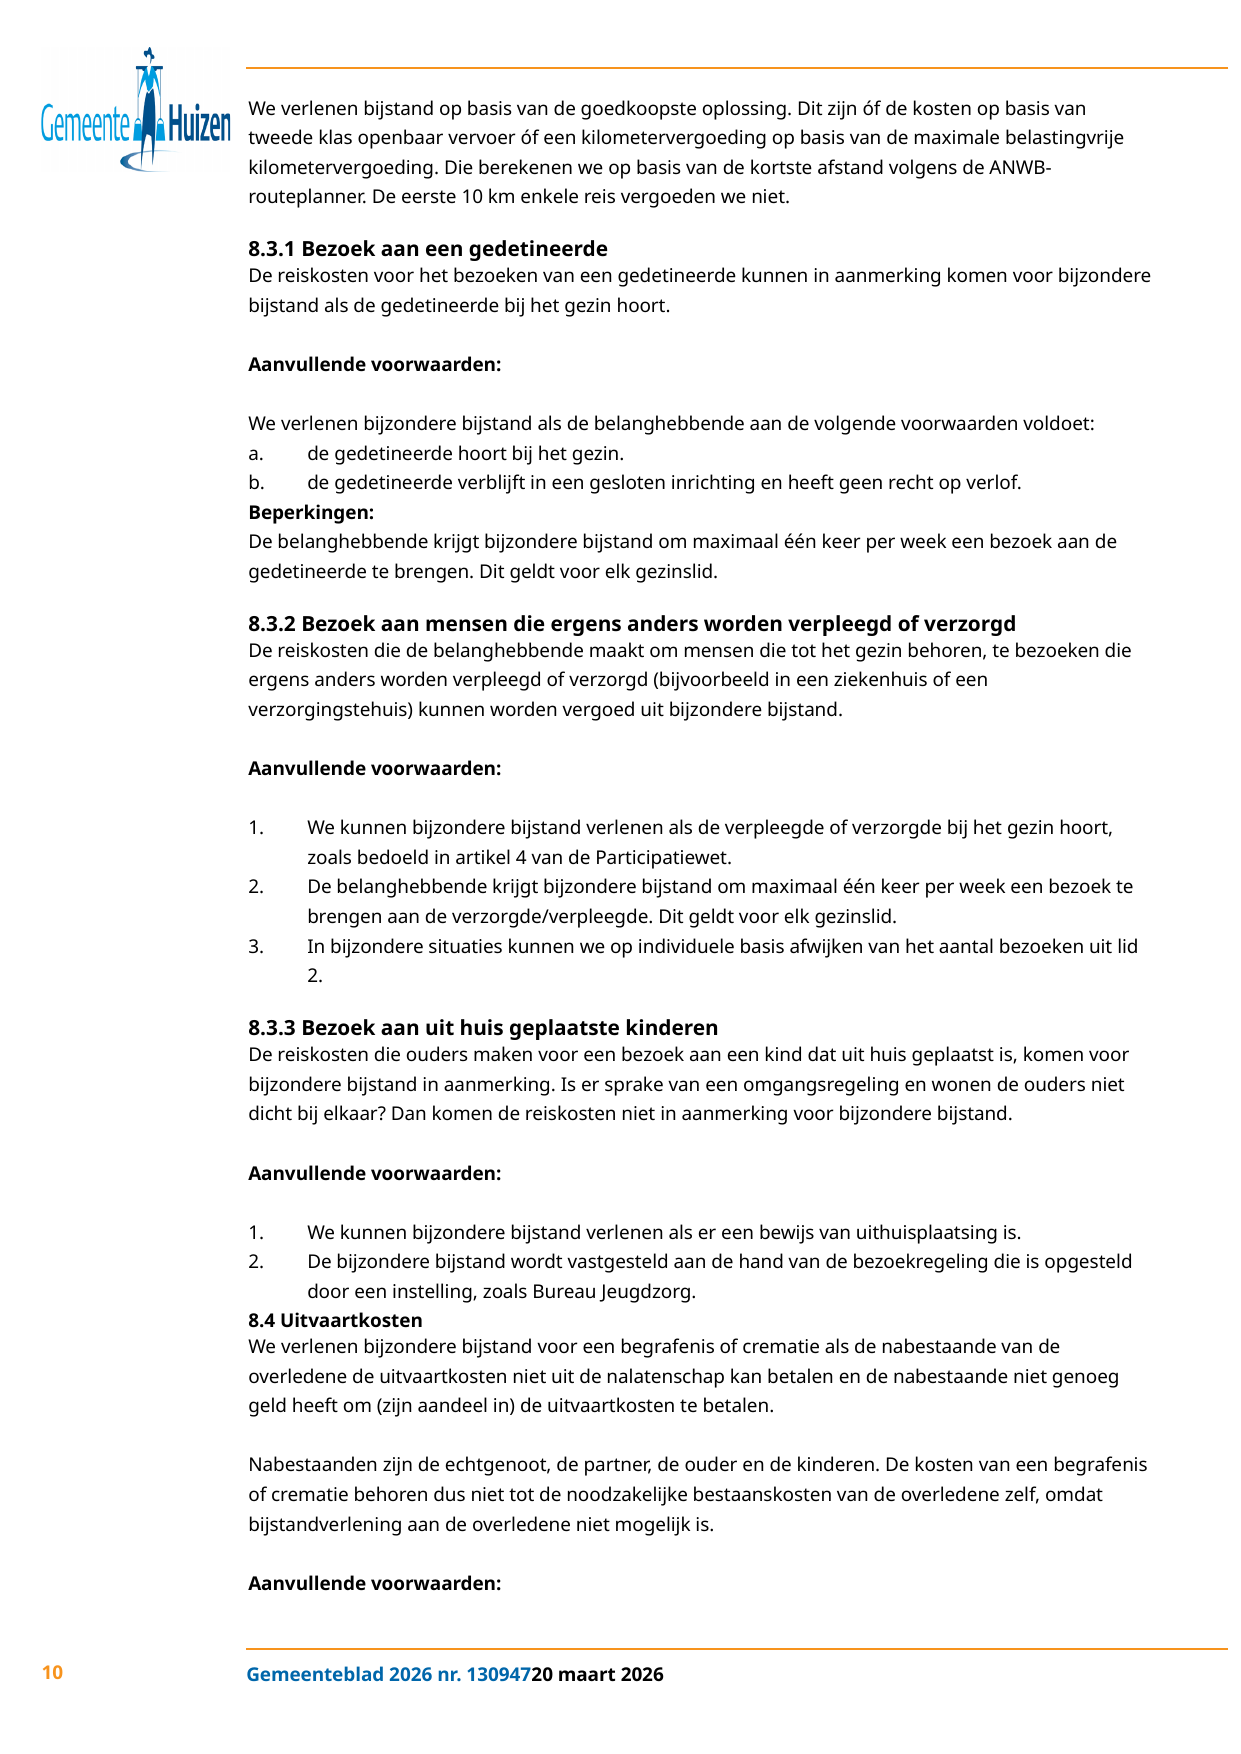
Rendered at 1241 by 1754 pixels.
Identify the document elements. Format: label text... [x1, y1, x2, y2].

text De reiskosten die de belanghebbende maakt om mensen die tot het gezin behoren, te bezoeken die ergens anders worden verpleegd of verzorgd (bijvoorbeeld in een ziekenhuis of een verzorgingstehuis) kunnen worden vergoed uit bijzondere bijstand. [248, 637, 1152, 722]
text 8.3.1 Bezoek aan een gedetineerde [248, 234, 1152, 262]
list De bijzondere bijstand wordt vastgesteld aan de hand van de bezoekregeling die is opgesteld door een instelling, zoals Bureau Jeugdzorg. [248, 1248, 1152, 1304]
text Aanvullende voorwaarden: [248, 755, 1152, 781]
list de gedetineerde hoort bij het gezin. [248, 440, 1152, 466]
text 8.3.3 Bezoek aan uit huis geplaatste kinderen [248, 1013, 1152, 1041]
list We kunnen bijzondere bijstand verlenen als de verpleegde of verzorgde bij het gezin hoort, zoals bedoeld in artikel 4 van de Participatiewet. [248, 814, 1152, 870]
text We verlenen bijstand op basis van de goedkoopste oplossing. Dit zijn óf de kosten op basis van tweede klas openbaar vervoer óf een kilometervergoeding op basis van de maximale belastingvrije kilometervergoeding. Die berekenen we op basis van de kortste afstand volgens de ANWB-routeplanner. De eerste 10 km enkele reis vergoeden we niet. [248, 95, 1152, 209]
text De belanghebbende krijgt bijzondere bijstand om maximaal één keer per week een bezoek aan de gedetineerde te brengen. Dit geldt voor elk gezinslid. [248, 529, 1152, 584]
text Aanvullende voorwaarden: [248, 351, 1152, 377]
text Nabestaanden zijn de echtgenoot, de partner, de ouder en de kinderen. De kosten van een begrafenis of crematie behoren dus niet tot de noodzakelijke bestaanskosten van de overledene zelf, omdat bijstandverlening aan de overledene niet mogelijk is. [248, 1452, 1152, 1537]
text Aanvullende voorwaarden: [248, 1570, 1152, 1596]
text De reiskosten die ouders maken voor een bezoek aan een kind dat uit huis geplaatst is, komen voor bijzondere bijstand in aanmerking. Is er sprake van een omgangsregeling en wonen de ouders niet dicht bij elkaar? Dan komen de reiskosten niet in aanmerking voor bijzondere bijstand. [248, 1041, 1152, 1126]
text We verlenen bijzondere bijstand voor een begrafenis of crematie als de nabestaande van de overledene de uitvaartkosten niet uit de nalatenschap kan betalen en de nabestaande niet genoeg geld heeft om (zijn aandeel in) de uitvaartkosten te betalen. [248, 1333, 1152, 1418]
list de gedetineerde verblijft in een gesloten inrichting en heeft geen recht op verlof. [248, 469, 1152, 495]
text Aanvullende voorwaarden: [248, 1160, 1152, 1185]
text De reiskosten voor het bezoeken van een gedetineerde kunnen in aanmerking komen voor bijzondere bijstand als de gedetineerde bij het gezin hoort. [248, 262, 1152, 318]
text 8.3.2 Bezoek aan mensen die ergens anders worden verpleegd of verzorgd [248, 609, 1152, 637]
picture [41, 47, 231, 172]
text We verlenen bijzondere bijstand als de belanghebbende aan de volgende voorwaarden voldoet: [248, 410, 1152, 436]
list We kunnen bijzondere bijstand verlenen als er een bewijs van uithuisplaatsing is. [248, 1219, 1152, 1244]
list De belanghebbende krijgt bijzondere bijstand om maximaal één keer per week een bezoek te brengen aan de verzorgde/verpleegde. Dit geldt voor elk gezinslid. [248, 874, 1152, 929]
text 8.4 Uitvaartkosten [248, 1308, 1152, 1333]
text Beperkingen: [248, 499, 1152, 525]
list In bijzondere situaties kunnen we op individuele basis afwijken van het aantal bezoeken uit lid 2. [248, 933, 1152, 988]
